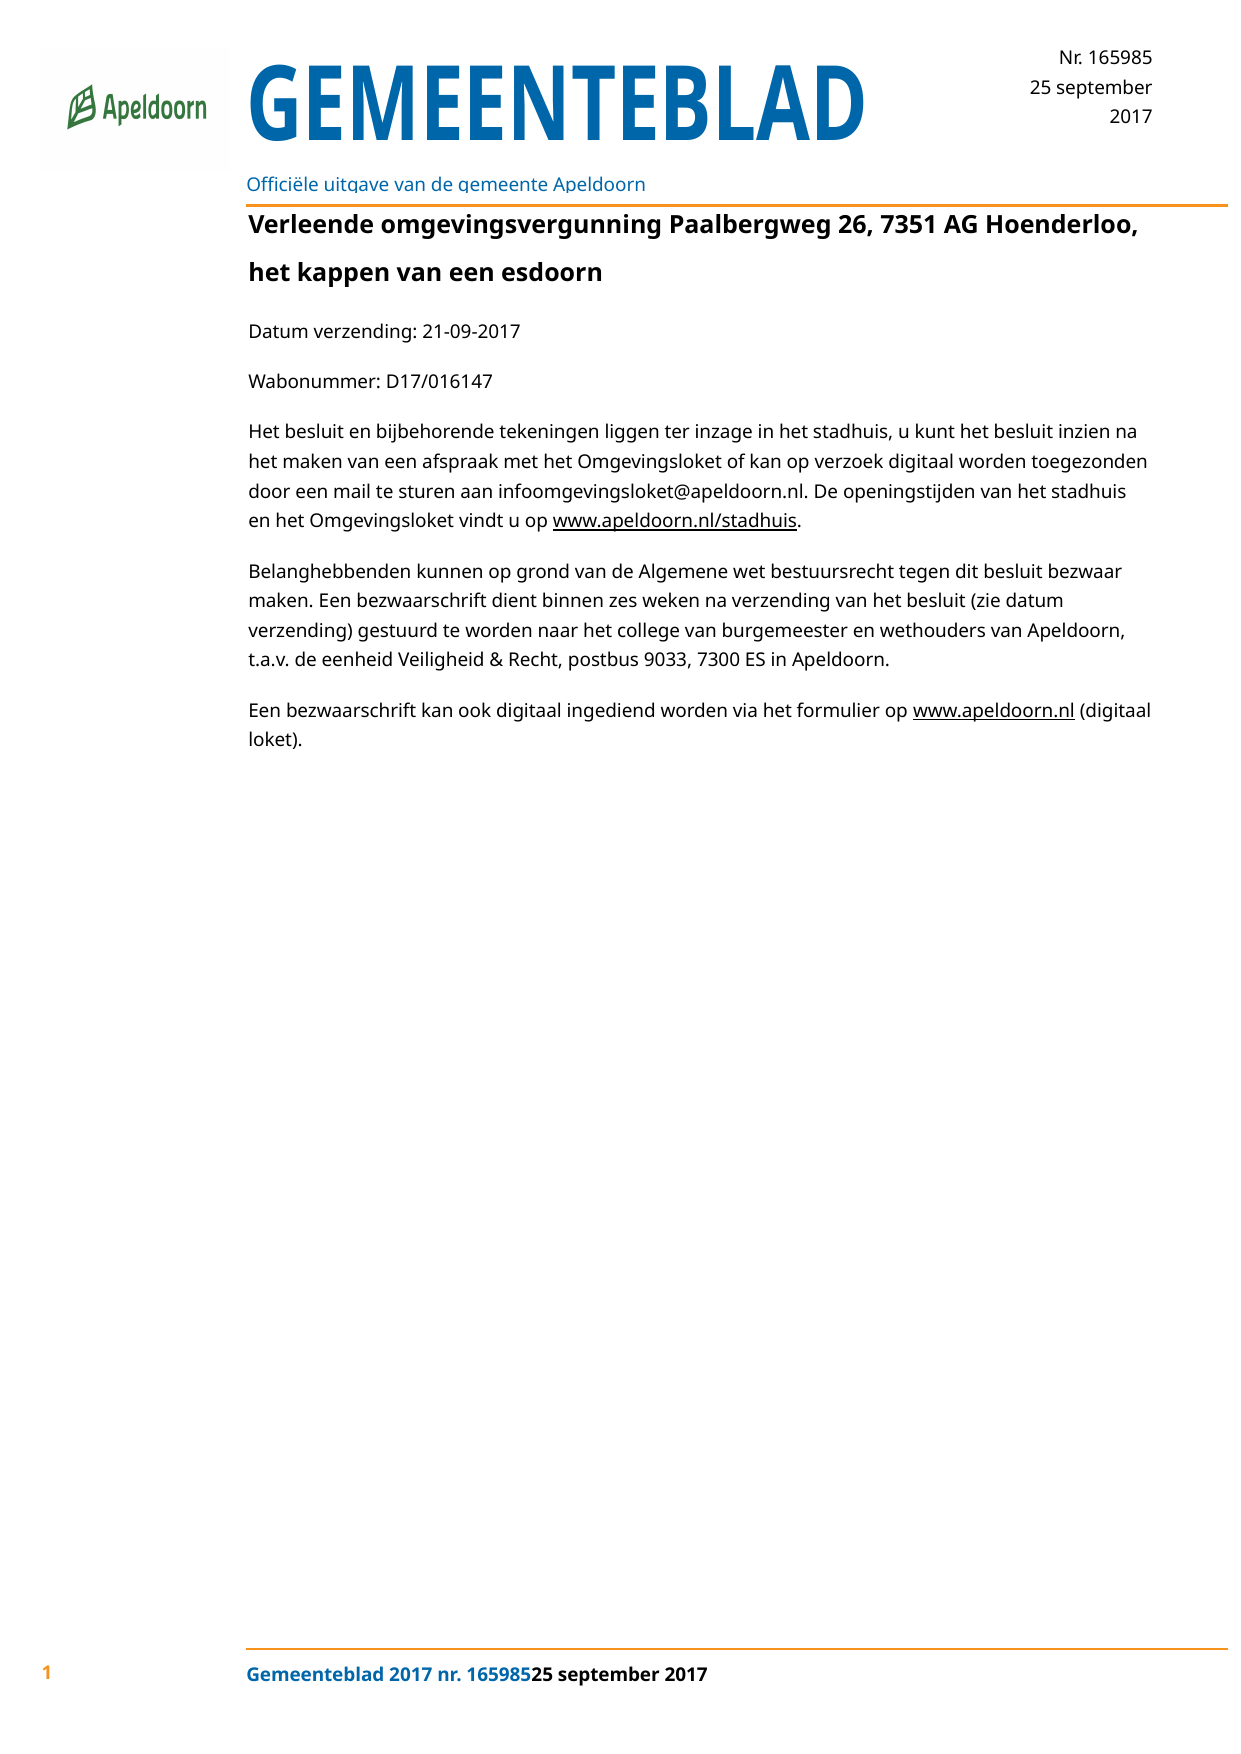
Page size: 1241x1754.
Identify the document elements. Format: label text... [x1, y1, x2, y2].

text Datum verzending: 21-09-2017 [248, 318, 1152, 344]
text Verleende omgevingsvergunning Paalbergweg 26, 7351 AG Hoenderloo, het kappen van een esdoorn [248, 207, 1152, 288]
picture [41, 47, 231, 172]
text Het besluit en bijbehorende tekeningen liggen ter inzage in het stadhuis, u kunt het besluit inzien na het maken van een afspraak met het Omgevingsloket of kan op verzoek digitaal worden toegezonden door een mail te sturen aan infoomgevingsloket@apeldoorn.nl. De openingstijden van het stadhuis en het Omgevingsloket vindt u op www.apeldoorn.nl/stadhuis. [248, 419, 1152, 533]
text Belanghebbenden kunnen op grond van de Algemene wet bestuursrecht tegen dit besluit bezwaar maken. Een bezwaarschrift dient binnen zes weken na verzending van het besluit (zie datum verzending) gestuurd te worden naar het college van burgemeester en wethouders van Apeldoorn, t.a.v. de eenheid Veiligheid & Recht, postbus 9033, 7300 ES in Apeldoorn. [248, 558, 1152, 672]
text Wabonummer: D17/016147 [248, 368, 1152, 394]
text Een bezwaarschrift kan ook digitaal ingediend worden via het formulier op www.apeldoorn.nl (digitaal loket). [248, 697, 1152, 752]
